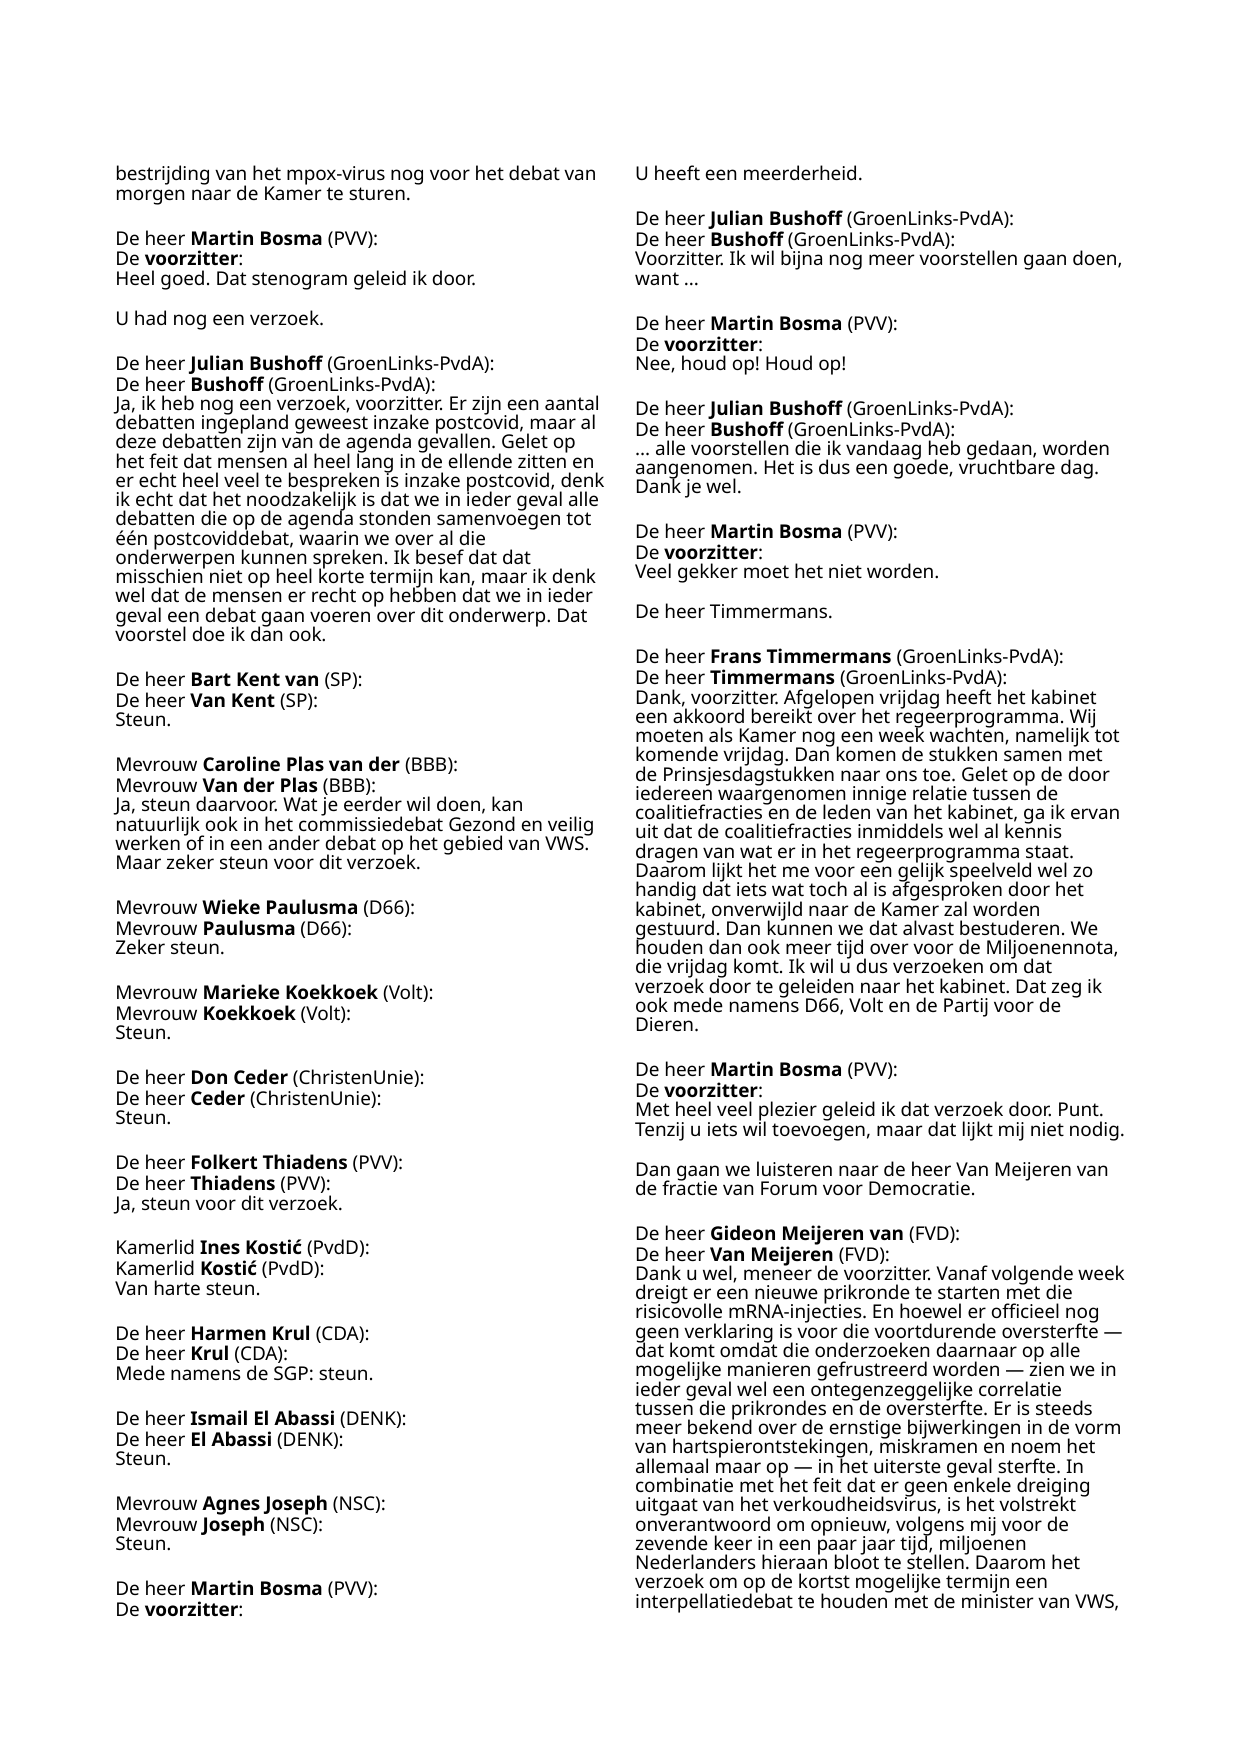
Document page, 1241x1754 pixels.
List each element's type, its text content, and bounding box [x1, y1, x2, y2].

text De heer Bushoff (GroenLinks-PvdA): [635, 231, 1125, 250]
text Dank u wel, meneer de voorzitter. Vanaf volgende week dreigt er een nieuwe prikronde te starten met die risicovolle mRNA-injecties. En hoewel er officieel nog geen verklaring is voor die voortdurende oversterfte — dat komt omdat die onderzoeken daarnaar op alle mogelijke manieren gefrustreerd worden — zien we in ieder geval wel een ontegenzeggelijke correlatie tussen die prikrondes en de oversterfte. Er is steeds meer bekend over de ernstige bijwerkingen in de vorm van hartspierontstekingen, miskramen en noem het allemaal maar op — in het uiterste geval sterfte. In combinatie met het feit dat er geen enkele dreiging uitgaat van het verkoudheidsvirus, is het volstrekt onverantwoord om opnieuw, volgens mij voor de zevende keer in een paar jaar tijd, miljoenen Nederlanders hieraan bloot te stellen. Daarom het verzoek om op de kortst mogelijke termijn een interpellatiedebat te houden met de minister van VWS, [635, 1265, 1125, 1612]
text Dank, voorzitter. Afgelopen vrijdag heeft het kabinet een akkoord bereikt over het regeerprogramma. Wij moeten als Kamer nog een week wachten, namelijk tot komende vrijdag. Dan komen de stukken samen met de Prinsjesdagstukken naar ons toe. Gelet op de door iedereen waargenomen innige relatie tussen de coalitiefracties en de leden van het kabinet, ga ik ervan uit dat de coalitiefracties inmiddels wel al kennis dragen van wat er in het regeerprogramma staat. Daarom lijkt het me voor een gelijk speelveld wel zo handig dat iets wat toch al is afgesproken door het kabinet, onverwijld naar de Kamer zal worden gestuurd. Dan kunnen we dat alvast bestuderen. We houden dan ook meer tijd over voor de Miljoenennota, die vrijdag komt. Ik wil u dus verzoeken om dat verzoek door te geleiden naar het kabinet. Dat zeg ik ook mede namens D66, Volt en de Partij voor de Dieren. [635, 689, 1125, 1036]
text ... alle voorstellen die ik vandaag heb gedaan, worden aangenomen. Het is dus een goede, vruchtbare dag. Dank je wel. [635, 440, 1125, 498]
text De voorzitter: [635, 1082, 1125, 1101]
text Ja, steun voor dit verzoek. [115, 1194, 605, 1214]
text De heer Gideon Meijeren van (FVD): [635, 1220, 1125, 1246]
text De heer El Abassi (DENK): [115, 1431, 605, 1450]
text De heer Timmermans (GroenLinks-PvdA): [635, 669, 1125, 689]
text Nee, houd op! Houd op! [635, 355, 1125, 374]
text bestrijding van het mpox-virus nog voor het debat van morgen naar de Kamer te sturen. [115, 165, 605, 204]
text Dan gaan we luisteren naar de heer Van Meijeren van de fractie van Forum voor Democratie. [635, 1161, 1125, 1199]
text De heer Martin Bosma (PVV): [635, 310, 1125, 336]
text Mevrouw Caroline Plas van der (BBB): [115, 751, 605, 777]
text De heer Thiadens (PVV): [115, 1175, 605, 1194]
text Zeker steun. [115, 939, 605, 958]
text De voorzitter: [115, 250, 605, 270]
text De heer Martin Bosma (PVV): [635, 518, 1125, 544]
text Ja, steun daarvoor. Wat je eerder wil doen, kan natuurlijk ook in het commissiedebat Gezond en veilig werken of in een ander debat op het gebied van VWS. Maar zeker steun voor dit verzoek. [115, 796, 605, 873]
text U heeft een meerderheid. [635, 165, 1125, 184]
text Ja, ik heb nog een verzoek, voorzitter. Er zijn een aantal debatten ingepland geweest inzake postcovid, maar al deze debatten zijn van de agenda gevallen. Gelet op het feit dat mensen al heel lang in de ellende zitten en er echt heel veel te bespreken is inzake postcovid, denk ik echt dat het noodzakelijk is dat we in ieder geval alle debatten die op de agenda stonden samenvoegen tot één postcoviddebat, waarin we over al die onderwerpen kunnen spreken. Ik besef dat dat misschien niet op heel korte termijn kan, maar ik denk wel dat de mensen er recht op hebben dat we in ieder geval een debat gaan voeren over dit onderwerp. Dat voorstel doe ik dan ook. [115, 395, 605, 645]
text De heer Julian Bushoff (GroenLinks-PvdA): [115, 350, 605, 376]
text Mevrouw Joseph (NSC): [115, 1516, 605, 1535]
text De heer Van Meijeren (FVD): [635, 1246, 1125, 1265]
text De heer Bushoff (GroenLinks-PvdA): [635, 421, 1125, 440]
text Mevrouw Van der Plas (BBB): [115, 777, 605, 796]
text Heel goed. Dat stenogram geleid ik door. [115, 270, 605, 289]
text De heer Ismail El Abassi (DENK): [115, 1405, 605, 1431]
text De heer Folkert Thiadens (PVV): [115, 1149, 605, 1175]
text Kamerlid Ines Kostić (PvdD): [115, 1234, 605, 1260]
text Mevrouw Wieke Paulusma (D66): [115, 894, 605, 920]
text Voorzitter. Ik wil bijna nog meer voorstellen gaan doen, want ... [635, 250, 1125, 289]
text Mevrouw Koekkoek (Volt): [115, 1005, 605, 1024]
text De heer Julian Bushoff (GroenLinks-PvdA): [635, 205, 1125, 231]
text Veel gekker moet het niet worden. [635, 563, 1125, 583]
text De heer Martin Bosma (PVV): [115, 225, 605, 250]
text Steun. [115, 1109, 605, 1129]
text Steun. [115, 1024, 605, 1043]
text U had nog een verzoek. [115, 310, 605, 329]
text Steun. [115, 711, 605, 730]
text De heer Van Kent (SP): [115, 692, 605, 711]
text Mevrouw Agnes Joseph (NSC): [115, 1490, 605, 1516]
text De heer Harmen Krul (CDA): [115, 1320, 605, 1345]
text De voorzitter: [635, 544, 1125, 563]
text De heer Don Ceder (ChristenUnie): [115, 1064, 605, 1090]
text De heer Timmermans. [635, 603, 1125, 623]
text De heer Krul (CDA): [115, 1345, 605, 1365]
text Mevrouw Marieke Koekkoek (Volt): [115, 979, 605, 1005]
text Steun. [115, 1535, 605, 1554]
text De voorzitter: [115, 1601, 605, 1620]
text Steun. [115, 1450, 605, 1469]
text De heer Bushoff (GroenLinks-PvdA): [115, 376, 605, 395]
text De voorzitter: [635, 336, 1125, 355]
text Van harte steun. [115, 1279, 605, 1299]
text De heer Martin Bosma (PVV): [115, 1575, 605, 1601]
text De heer Ceder (ChristenUnie): [115, 1090, 605, 1109]
text De heer Julian Bushoff (GroenLinks-PvdA): [635, 395, 1125, 421]
text De heer Bart Kent van (SP): [115, 666, 605, 692]
text De heer Martin Bosma (PVV): [635, 1056, 1125, 1082]
text Met heel veel plezier geleid ik dat verzoek door. Punt. Tenzij u iets wil toevoegen, maar dat lijkt mij niet nodig. [635, 1101, 1125, 1140]
text De heer Frans Timmermans (GroenLinks-PvdA): [635, 644, 1125, 669]
text Kamerlid Kostić (PvdD): [115, 1260, 605, 1279]
text Mevrouw Paulusma (D66): [115, 920, 605, 939]
text Mede namens de SGP: steun. [115, 1365, 605, 1384]
